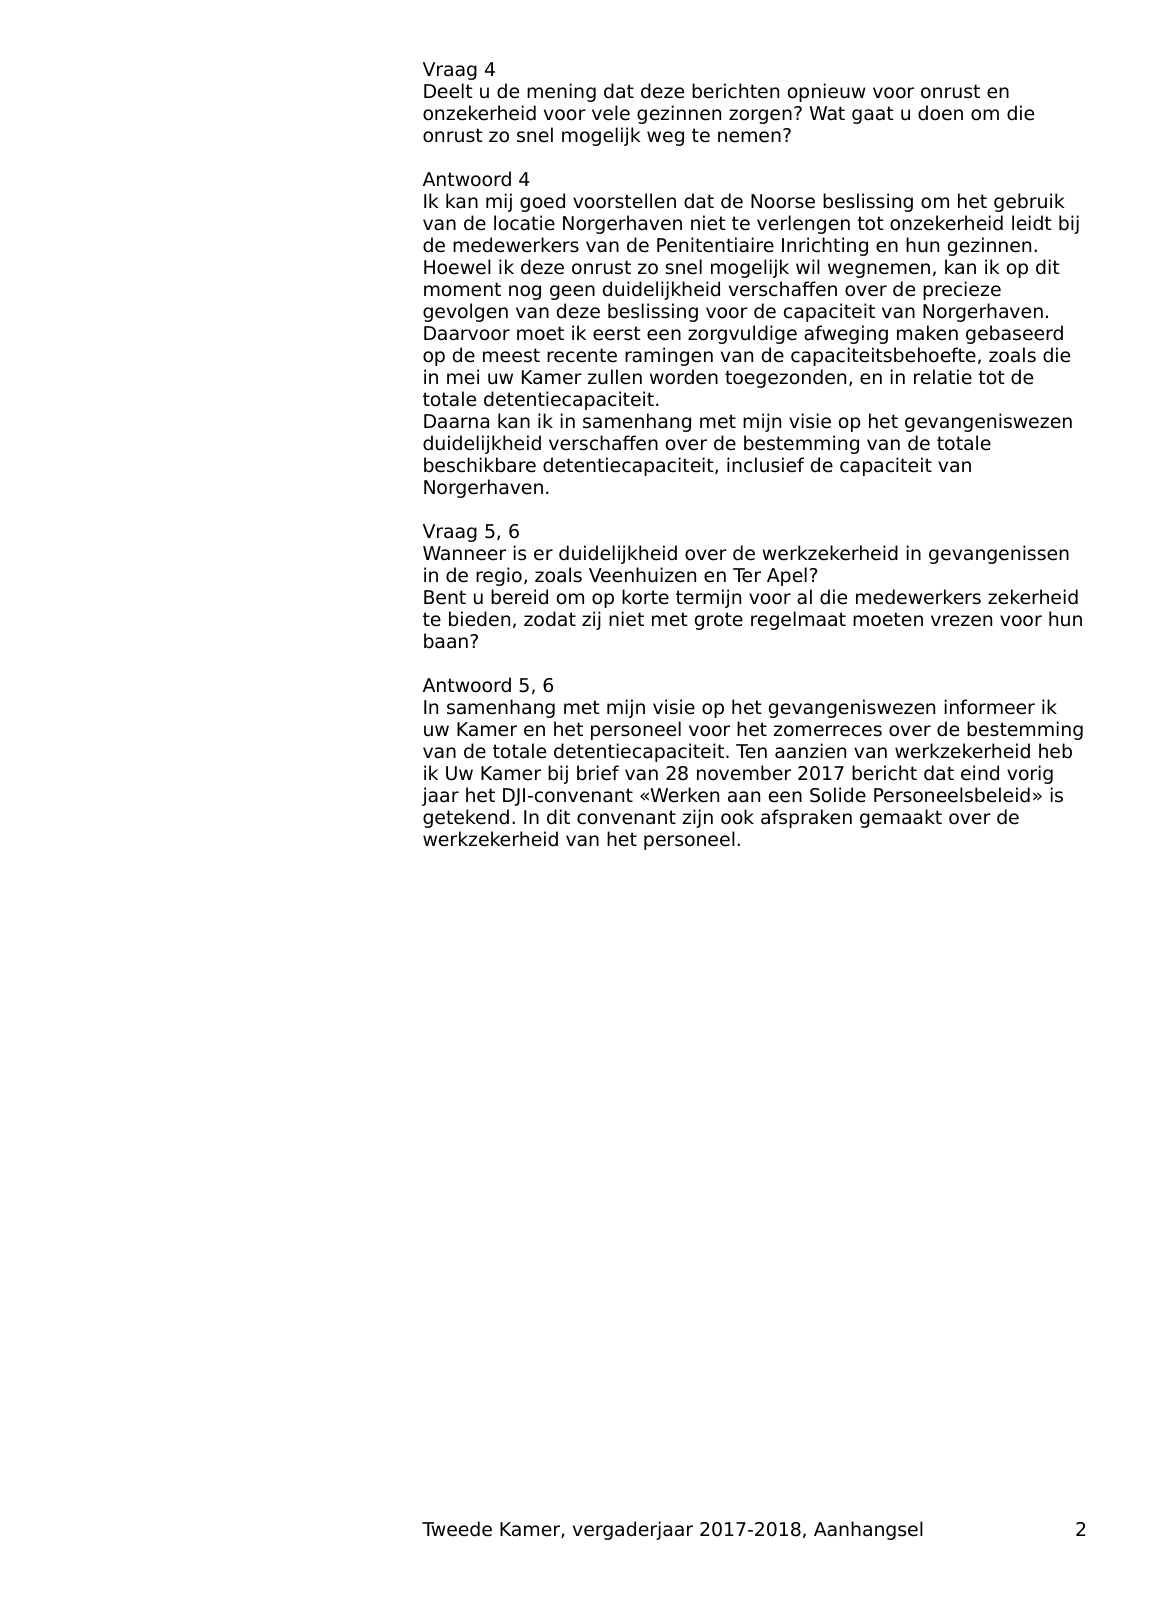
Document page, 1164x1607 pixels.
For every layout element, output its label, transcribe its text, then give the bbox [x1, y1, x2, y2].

text Daarna kan ik in samenhang met mijn visie op het gevangeniswezen duidelijkheid verschaffen over de bestemming van de totale beschikbare detentiecapaciteit, inclusief de capaciteit van Norgerhaven. [422, 411, 1087, 499]
text Antwoord 5, 6 [422, 675, 1087, 697]
text Wanneer is er duidelijkheid over de werkzekerheid in gevangenissen in de regio, zoals Veenhuizen en Ter Apel? [422, 543, 1087, 587]
text Deelt u de mening dat deze berichten opnieuw voor onrust en onzekerheid voor vele gezinnen zorgen? Wat gaat u doen om die onrust zo snel mogelijk weg te nemen? [422, 81, 1087, 147]
text Vraag 5, 6 [422, 521, 1087, 543]
text Antwoord 4 [422, 169, 1087, 191]
text Ik kan mij goed voorstellen dat de Noorse beslissing om het gebruik van de locatie Norgerhaven niet te verlengen tot onzekerheid leidt bij de medewerkers van de Penitentiaire Inrichting en hun gezinnen. Hoewel ik deze onrust zo snel mogelijk wil wegnemen, kan ik op dit moment nog geen duidelijkheid verschaffen over de precieze gevolgen van deze beslissing voor de capaciteit van Norgerhaven. Daarvoor moet ik eerst een zorgvuldige afweging maken gebaseerd op de meest recente ramingen van de capaciteitsbehoefte, zoals die in mei uw Kamer zullen worden toegezonden, en in relatie tot de totale detentiecapaciteit. [422, 191, 1087, 411]
text Bent u bereid om op korte termijn voor al die medewerkers zekerheid te bieden, zodat zij niet met grote regelmaat moeten vrezen voor hun baan? [422, 587, 1087, 653]
text Vraag 4 [422, 59, 1087, 81]
text In samenhang met mijn visie op het gevangeniswezen informeer ik uw Kamer en het personeel voor het zomerreces over de bestemming van de totale detentiecapaciteit. Ten aanzien van werkzekerheid heb ik Uw Kamer bij brief van 28 november 2017 bericht dat eind vorig jaar het DJI-convenant «Werken aan een Solide Personeelsbeleid» is getekend. In dit convenant zijn ook afspraken gemaakt over de werkzekerheid van het personeel. [422, 697, 1087, 851]
